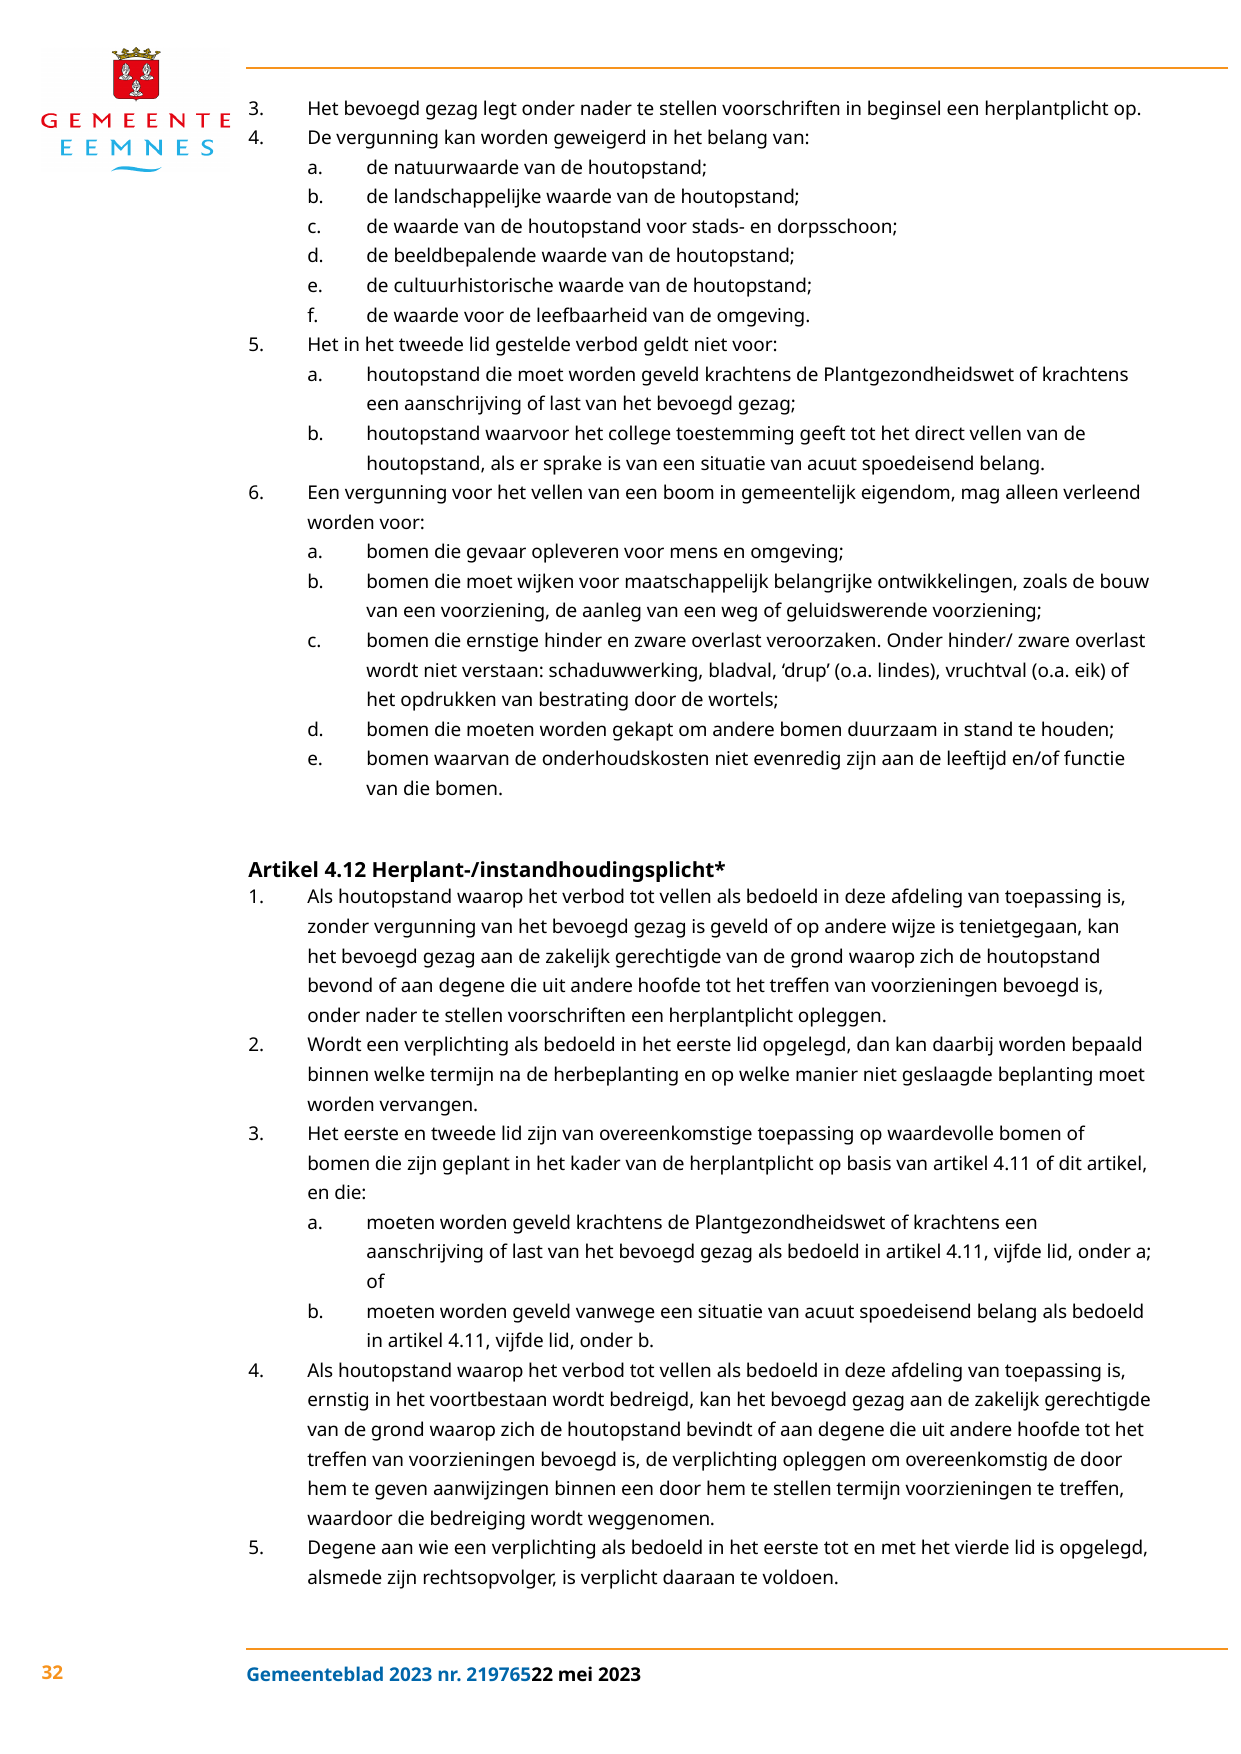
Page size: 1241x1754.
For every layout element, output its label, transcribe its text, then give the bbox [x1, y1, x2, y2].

list de cultuurhistorische waarde van de houtopstand; [307, 272, 1152, 298]
list houtopstand waarvoor het college toestemming geeft tot het direct vellen van de houtopstand, als er sprake is van een situatie van acuut spoedeisend belang. [307, 420, 1152, 476]
list bomen waarvan de onderhoudskosten niet evenredig zijn aan de leeftijd en/of functie van die bomen. [307, 746, 1152, 801]
list bomen die moet wijken voor maatschappelijk belangrijke ontwikkelingen, zoals de bouw van een voorziening, de aanleg van een weg of geluidswerende voorziening; [307, 568, 1152, 623]
list Degene aan wie een verplichting als bedoeld in het eerste tot en met het vierde lid is opgelegd, alsmede zijn rechtsopvolger, is verplicht daaraan te voldoen. [248, 1534, 1152, 1590]
list Het in het tweede lid gestelde verbod geldt niet voor: [248, 331, 1152, 357]
list De vergunning kan worden geweigerd in het belang van: [248, 124, 1152, 150]
list Een vergunning voor het vellen van een boom in gemeentelijk eigendom, mag alleen verleend worden voor: [248, 479, 1152, 535]
text Artikel 4.12 Herplant-/instandhoudingsplicht* [248, 855, 1152, 884]
picture [41, 47, 231, 172]
list Als houtopstand waarop het verbod tot vellen als bedoeld in deze afdeling van toepassing is, ernstig in het voortbestaan wordt bedreigd, kan het bevoegd gezag aan de zakelijk gerechtigde van de grond waarop zich de houtopstand bevindt of aan degene die uit andere hoofde tot het treffen van voorzieningen bevoegd is, de verplichting opleggen om overeenkomstig de door hem te geven aanwijzingen binnen een door hem te stellen termijn voorzieningen te treffen, waardoor die bedreiging wordt weggenomen. [248, 1357, 1152, 1531]
list bomen die gevaar opleveren voor mens en omgeving; [307, 538, 1152, 564]
list Het bevoegd gezag legt onder nader te stellen voorschriften in beginsel een herplantplicht op. [248, 95, 1152, 121]
list bomen die moeten worden gekapt om andere bomen duurzaam in stand te houden; [307, 716, 1152, 742]
list moeten worden geveld vanwege een situatie van acuut spoedeisend belang als bedoeld in artikel 4.11, vijfde lid, onder b. [307, 1298, 1152, 1353]
list de landschappelijke waarde van de houtopstand; [307, 183, 1152, 209]
list de natuurwaarde van de houtopstand; [307, 154, 1152, 180]
list de waarde voor de leefbaarheid van de omgeving. [307, 302, 1152, 328]
list de waarde van de houtopstand voor stads- en dorpsschoon; [307, 213, 1152, 239]
list houtopstand die moet worden geveld krachtens de Plantgezondheidswet of krachtens een aanschrijving of last van het bevoegd gezag; [307, 361, 1152, 416]
list Het eerste en tweede lid zijn van overeenkomstige toepassing op waardevolle bomen of bomen die zijn geplant in het kader van de herplantplicht op basis van artikel 4.11 of dit artikel, en die: [248, 1120, 1152, 1205]
list moeten worden geveld krachtens de Plantgezondheidswet of krachtens een aanschrijving of last van het bevoegd gezag als bedoeld in artikel 4.11, vijfde lid, onder a; of [307, 1209, 1152, 1294]
list bomen die ernstige hinder en zware overlast veroorzaken. Onder hinder/ zware overlast wordt niet verstaan: schaduwwerking, bladval, ‘drup’ (o.a. lindes), vruchtval (o.a. eik) of het opdrukken van bestrating door de wortels; [307, 627, 1152, 712]
list Wordt een verplichting als bedoeld in het eerste lid opgelegd, dan kan daarbij worden bepaald binnen welke termijn na de herbeplanting en op welke manier niet geslaagde beplanting moet worden vervangen. [248, 1032, 1152, 1116]
list de beeldbepalende waarde van de houtopstand; [307, 243, 1152, 268]
list Als houtopstand waarop het verbod tot vellen als bedoeld in deze afdeling van toepassing is, zonder vergunning van het bevoegd gezag is geveld of op andere wijze is tenietgegaan, kan het bevoegd gezag aan de zakelijk gerechtigde van de grond waarop zich de houtopstand bevond of aan degene die uit andere hoofde tot het treffen van voorzieningen bevoegd is, onder nader te stellen voorschriften een herplantplicht opleggen. [248, 884, 1152, 1028]
